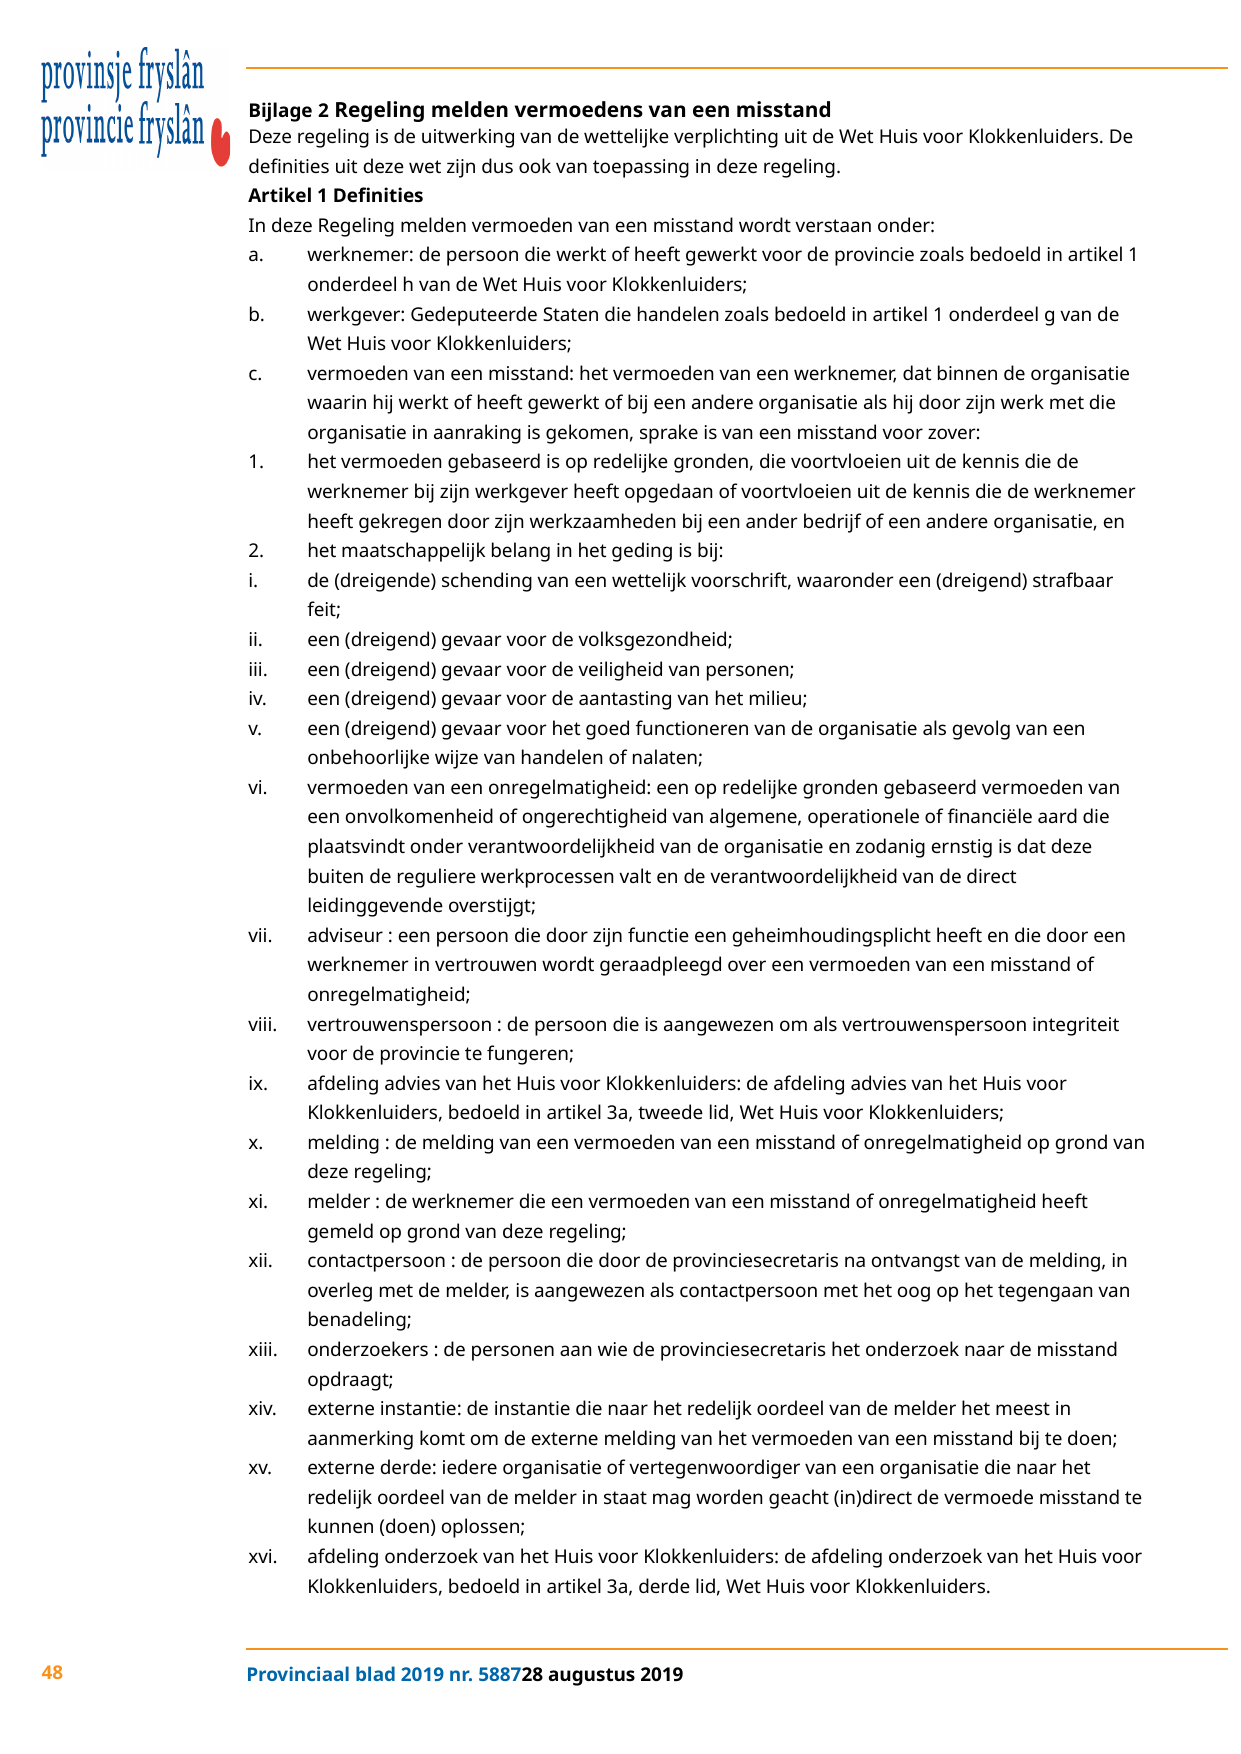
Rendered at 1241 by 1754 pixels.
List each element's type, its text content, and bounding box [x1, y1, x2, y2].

list het vermoeden gebaseerd is op redelijke gronden, die voortvloeien uit de kennis die de werknemer bij zijn werkgever heeft opgedaan of voortvloeien uit de kennis die de werknemer heeft gekregen door zijn werkzaamheden bij een ander bedrijf of een andere organisatie, en [248, 449, 1152, 534]
list een (dreigend) gevaar voor de veiligheid van personen; [248, 656, 1152, 682]
list de (dreigende) schending van een wettelijk voorschrift, waaronder een (dreigend) strafbaar feit; [248, 567, 1152, 622]
list het maatschappelijk belang in het geding is bij: [248, 537, 1152, 563]
list melding : de melding van een vermoeden van een misstand of onregelmatigheid op grond van deze regeling; [248, 1129, 1152, 1184]
list melder : de werknemer die een vermoeden van een misstand of onregelmatigheid heeft gemeld op grond van deze regeling; [248, 1188, 1152, 1244]
text Artikel 1 Definities [248, 182, 1152, 208]
text In deze Regeling melden vermoeden van een misstand wordt verstaan onder: [248, 212, 1152, 238]
list externe instantie: de instantie die naar het redelijk oordeel van de melder het meest in aanmerking komt om de externe melding van het vermoeden van een misstand bij te doen; [248, 1395, 1152, 1451]
list vertrouwenspersoon : de persoon die is aangewezen om als vertrouwenspersoon integriteit voor de provincie te fungeren; [248, 1011, 1152, 1066]
list contactpersoon : de persoon die door de provinciesecretaris na ontvangst van de melding, in overleg met de melder, is aangewezen als contactpersoon met het oog op het tegengaan van benadeling; [248, 1247, 1152, 1332]
list externe derde: iedere organisatie of vertegenwoordiger van een organisatie die naar het redelijk oordeel van de melder in staat mag worden geacht (in)direct de vermoede misstand te kunnen (doen) oplossen; [248, 1454, 1152, 1539]
picture [41, 47, 231, 172]
text Bijlage 2 Regeling melden vermoedens van een misstand [248, 95, 1152, 123]
list een (dreigend) gevaar voor de aantasting van het milieu; [248, 685, 1152, 711]
list vermoeden van een onregelmatigheid: een op redelijke gronden gebaseerd vermoeden van een onvolkomenheid of ongerechtigheid van algemene, operationele of financiële aard die plaatsvindt onder verantwoordelijkheid van de organisatie en zodanig ernstig is dat deze buiten de reguliere werkprocessen valt en de verantwoordelijkheid van de direct leidinggevende overstijgt; [248, 774, 1152, 918]
list afdeling onderzoek van het Huis voor Klokkenluiders: de afdeling onderzoek van het Huis voor Klokkenluiders, bedoeld in artikel 3a, derde lid, Wet Huis voor Klokkenluiders. [248, 1543, 1152, 1599]
list vermoeden van een misstand: het vermoeden van een werknemer, dat binnen de organisatie waarin hij werkt of heeft gewerkt of bij een andere organisatie als hij door zijn werk met die organisatie in aanraking is gekomen, sprake is van een misstand voor zover: [248, 360, 1152, 445]
list werkgever: Gedeputeerde Staten die handelen zoals bedoeld in artikel 1 onderdeel g van de Wet Huis voor Klokkenluiders; [248, 301, 1152, 356]
list onderzoekers : de personen aan wie de provinciesecretaris het onderzoek naar de misstand opdraagt; [248, 1336, 1152, 1392]
list een (dreigend) gevaar voor het goed functioneren van de organisatie als gevolg van een onbehoorlijke wijze van handelen of nalaten; [248, 715, 1152, 770]
list adviseur : een persoon die door zijn functie een geheimhoudingsplicht heeft en die door een werknemer in vertrouwen wordt geraadpleegd over een vermoeden van een misstand of onregelmatigheid; [248, 922, 1152, 1007]
text Deze regeling is de uitwerking van de wettelijke verplichting uit de Wet Huis voor Klokkenluiders. De definities uit deze wet zijn dus ook van toepassing in deze regeling. [248, 123, 1152, 179]
list werknemer: de persoon die werkt of heeft gewerkt voor de provincie zoals bedoeld in artikel 1 onderdeel h van de Wet Huis voor Klokkenluiders; [248, 242, 1152, 297]
list een (dreigend) gevaar voor de volksgezondheid; [248, 626, 1152, 652]
list afdeling advies van het Huis voor Klokkenluiders: de afdeling advies van het Huis voor Klokkenluiders, bedoeld in artikel 3a, tweede lid, Wet Huis voor Klokkenluiders; [248, 1070, 1152, 1125]
